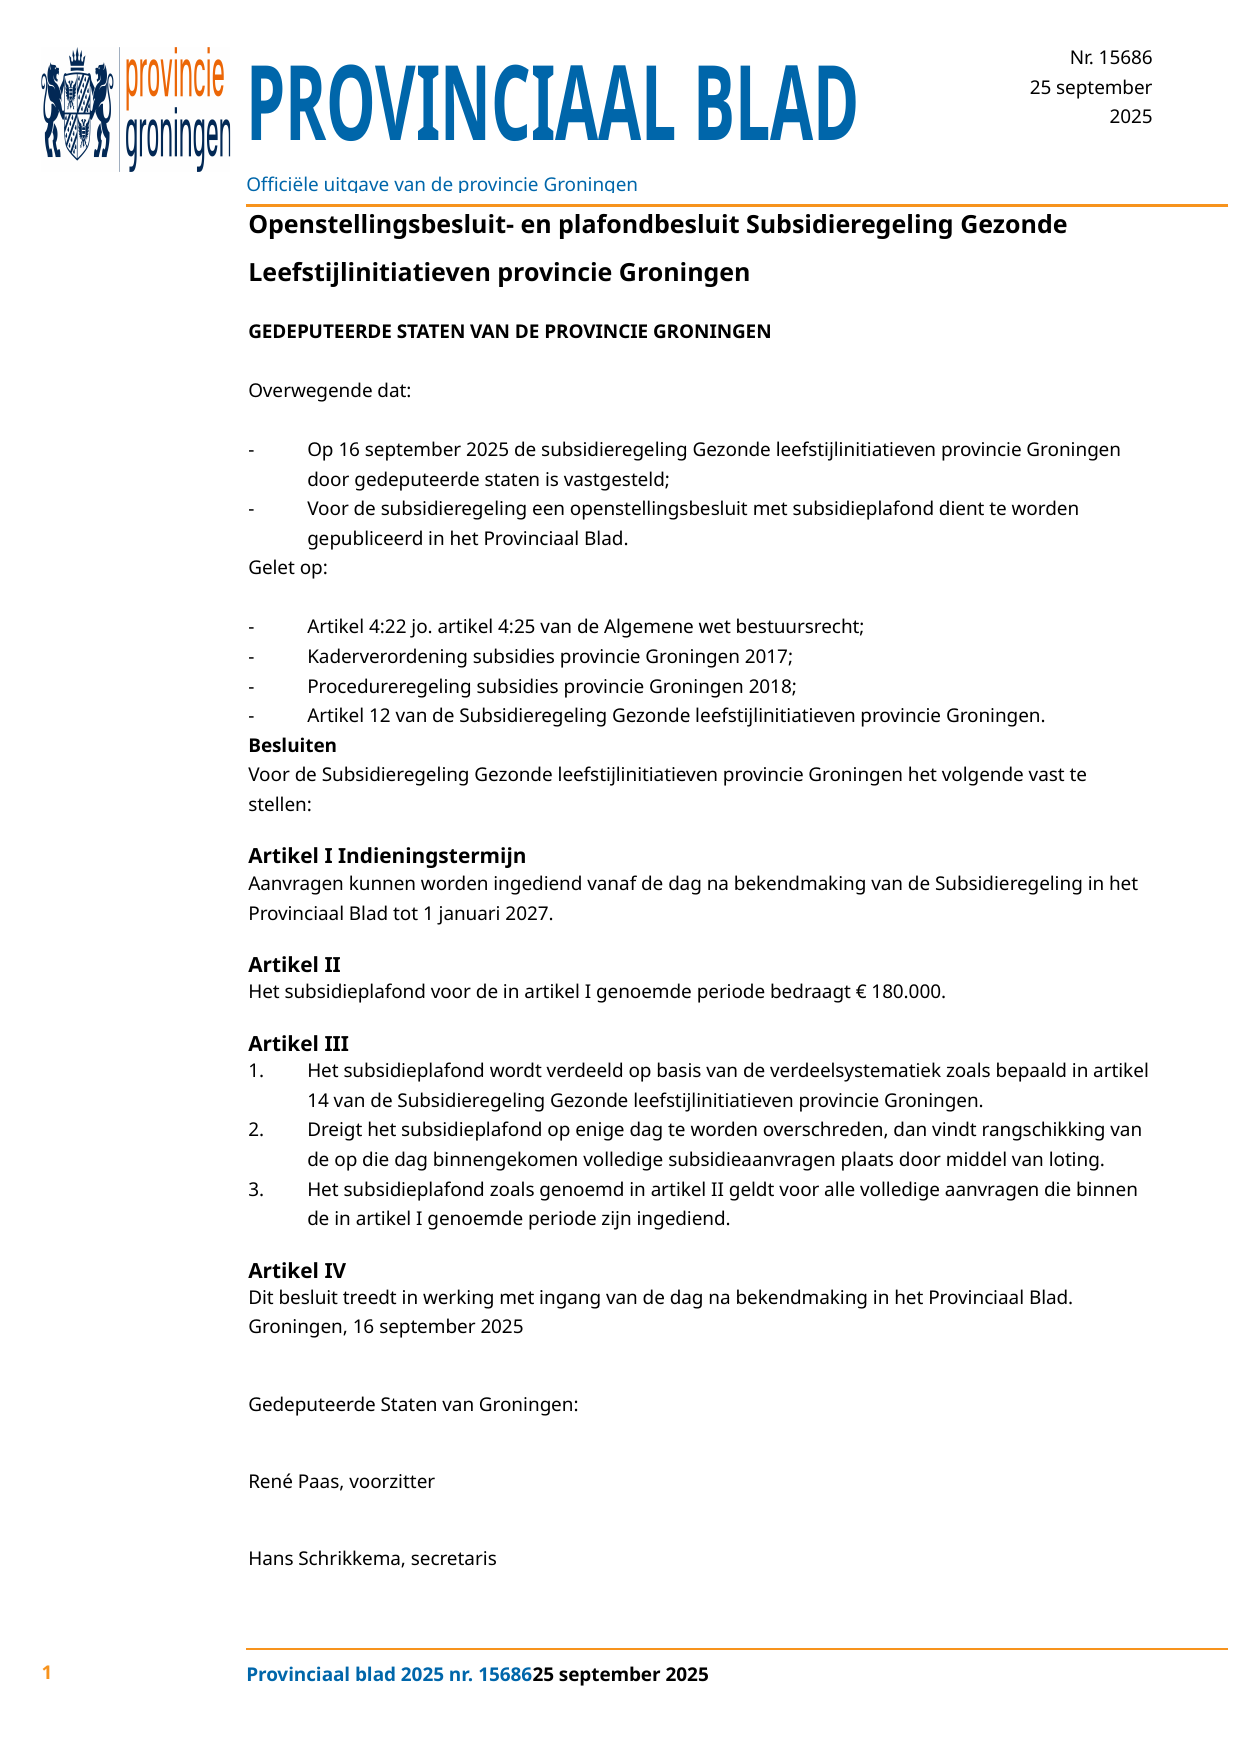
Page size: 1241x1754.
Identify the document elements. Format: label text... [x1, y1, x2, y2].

text Gelet op: [248, 554, 1152, 580]
picture [41, 47, 231, 172]
text GEDEPUTEERDE STATEN VAN DE PROVINCIE GRONINGEN [248, 318, 1152, 344]
text Dit besluit treedt in werking met ingang van de dag na bekendmaking in het Provinciaal Blad. [248, 1284, 1152, 1310]
text Overwegende dat: [248, 377, 1152, 403]
text Groningen, 16 september 2025 [248, 1314, 1152, 1339]
text Artikel II [248, 950, 1152, 978]
text Openstellingsbesluit- en plafondbesluit Subsidieregeling Gezonde Leefstijlinitiatieven provincie Groningen [248, 207, 1152, 288]
text Het subsidieplafond voor de in artikel I genoemde periode bedraagt € 180.000. [248, 978, 1152, 1004]
list Kaderverordening subsidies provincie Groningen 2017; [248, 643, 1152, 669]
list Artikel 4:22 jo. artikel 4:25 van de Algemene wet bestuursrecht; [248, 614, 1152, 639]
text Artikel IV [248, 1256, 1152, 1284]
text Aanvragen kunnen worden ingediend vanaf de dag na bekendmaking van de Subsidieregeling in het Provinciaal Blad tot 1 januari 2027. [248, 870, 1152, 925]
text Hans Schrikkema, secretaris [248, 1545, 1152, 1571]
list Artikel 12 van de Subsidieregeling Gezonde leefstijlinitiatieven provincie Groningen. [248, 702, 1152, 728]
text Voor de Subsidieregeling Gezonde leefstijlinitiatieven provincie Groningen het volgende vast te stellen: [248, 762, 1152, 817]
list Het subsidieplafond wordt verdeeld op basis van de verdeelsystematiek zoals bepaald in artikel 14 van de Subsidieregeling Gezonde leefstijlinitiatieven provincie Groningen. [248, 1057, 1152, 1113]
text René Paas, voorzitter [248, 1468, 1152, 1494]
text Artikel I Indieningstermijn [248, 842, 1152, 870]
text Besluiten [248, 732, 1152, 758]
list Voor de subsidieregeling een openstellingsbesluit met subsidieplafond dient te worden gepubliceerd in het Provinciaal Blad. [248, 495, 1152, 551]
text Artikel III [248, 1029, 1152, 1057]
text Gedeputeerde Staten van Groningen: [248, 1391, 1152, 1417]
list Op 16 september 2025 de subsidieregeling Gezonde leefstijlinitiatieven provincie Groningen door gedeputeerde staten is vastgesteld; [248, 436, 1152, 492]
list Dreigt het subsidieplafond op enige dag te worden overschreden, dan vindt rangschikking van de op die dag binnengekomen volledige subsidieaanvragen plaats door middel van loting. [248, 1117, 1152, 1172]
list Het subsidieplafond zoals genoemd in artikel II geldt voor alle volledige aanvragen die binnen de in artikel I genoemde periode zijn ingediend. [248, 1176, 1152, 1231]
list Procedureregeling subsidies provincie Groningen 2018; [248, 673, 1152, 699]
